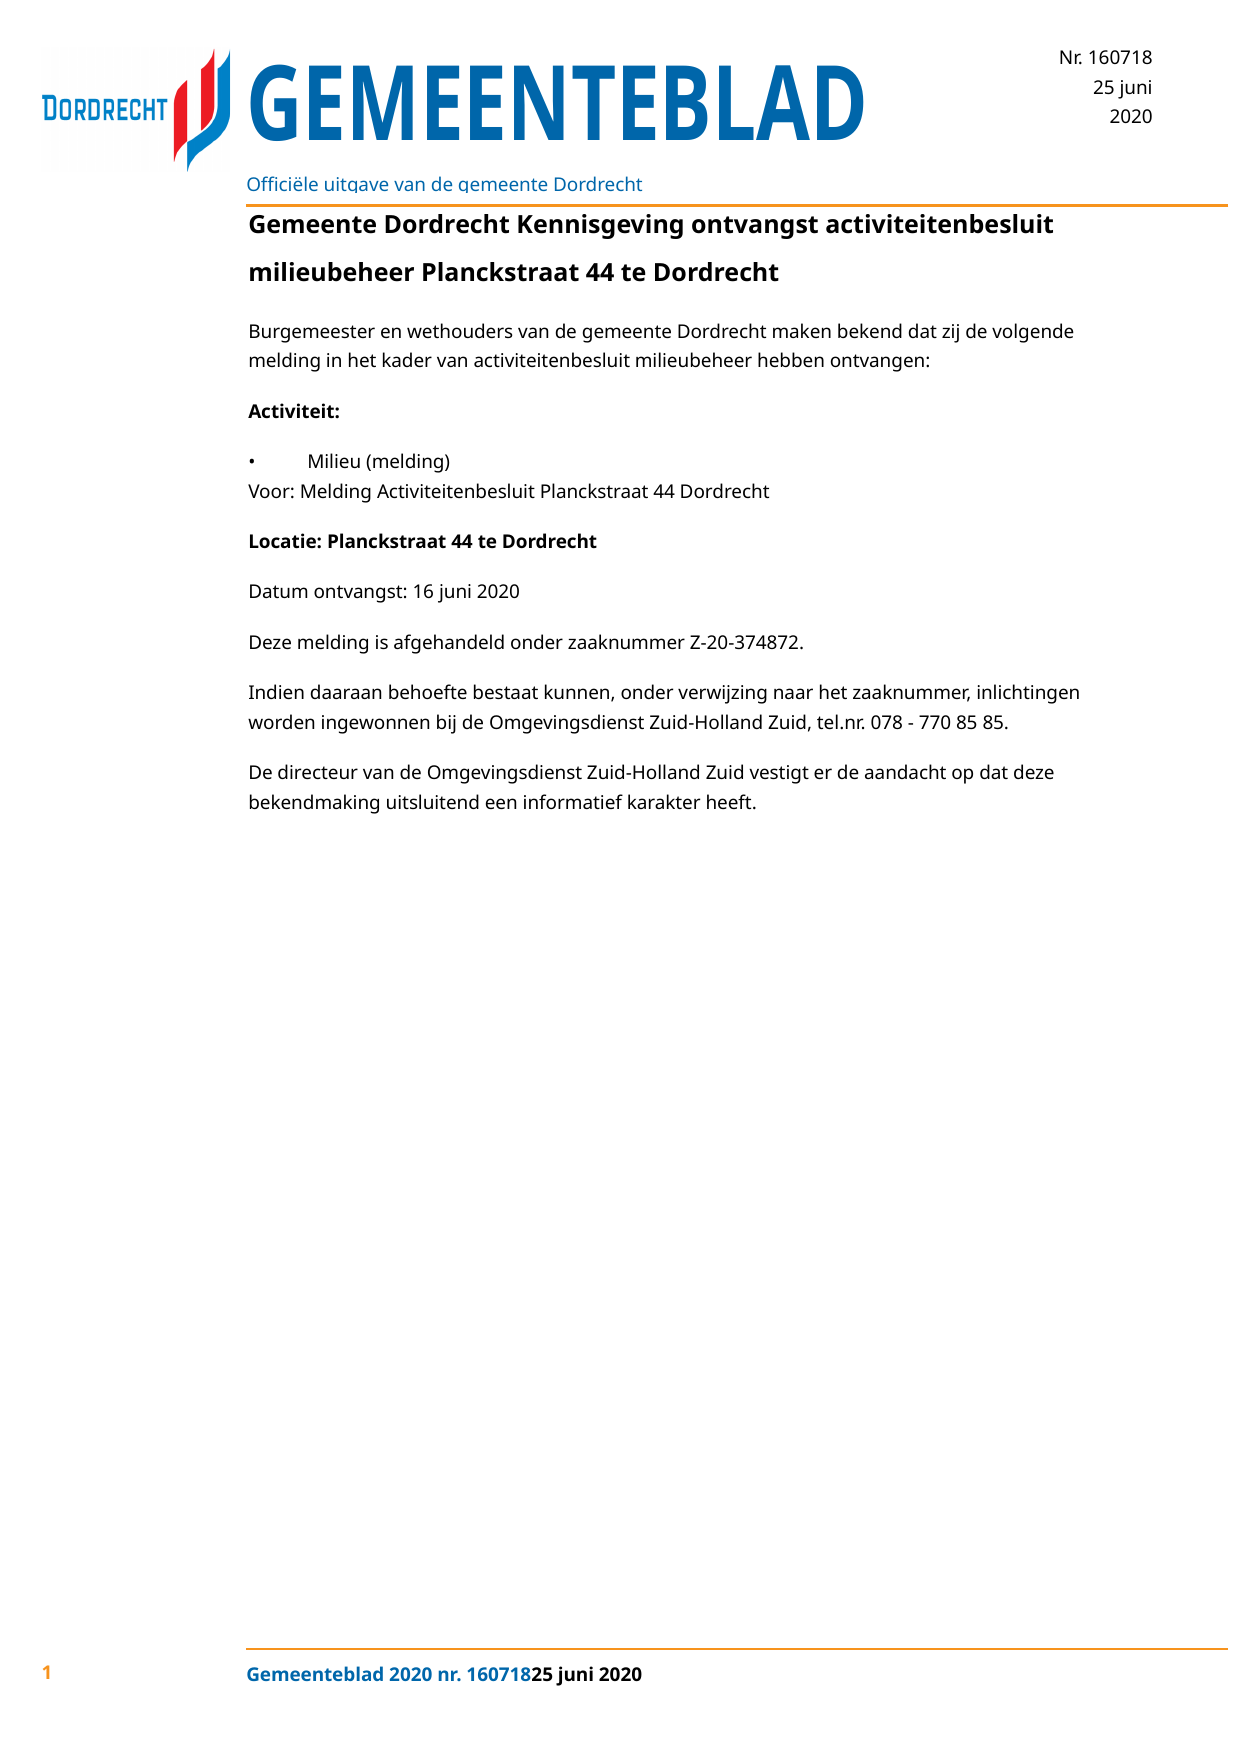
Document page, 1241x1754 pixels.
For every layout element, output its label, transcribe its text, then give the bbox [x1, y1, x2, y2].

text Gemeente Dordrecht Kennisgeving ontvangst activiteitenbesluit milieubeheer Planckstraat 44 te Dordrecht [248, 207, 1152, 288]
text Datum ontvangst: 16 juni 2020 [248, 579, 1152, 604]
text Burgemeester en wethouders van de gemeente Dordrecht maken bekend dat zij de volgende melding in het kader van activiteitenbesluit milieubeheer hebben ontvangen: [248, 318, 1152, 373]
text Activiteit: [248, 398, 1152, 424]
text Indien daaraan behoefte bestaat kunnen, onder verwijzing naar het zaaknummer, inlichtingen worden ingewonnen bij de Omgevingsdienst Zuid-Holland Zuid, tel.nr. 078 - 770 85 85. [248, 679, 1152, 735]
text Deze melding is afgehandeld onder zaaknummer Z-20-374872. [248, 629, 1152, 655]
text Voor: Melding Activiteitenbesluit Planckstraat 44 Dordrecht [248, 478, 1152, 504]
text De directeur van de Omgevingsdienst Zuid-Holland Zuid vestigt er de aandacht op dat deze bekendmaking uitsluitend een informatief karakter heeft. [248, 759, 1152, 815]
list Milieu (melding) [248, 448, 1152, 474]
text Locatie: Planckstraat 44 te Dordrecht [248, 528, 1152, 554]
picture [41, 47, 231, 172]
